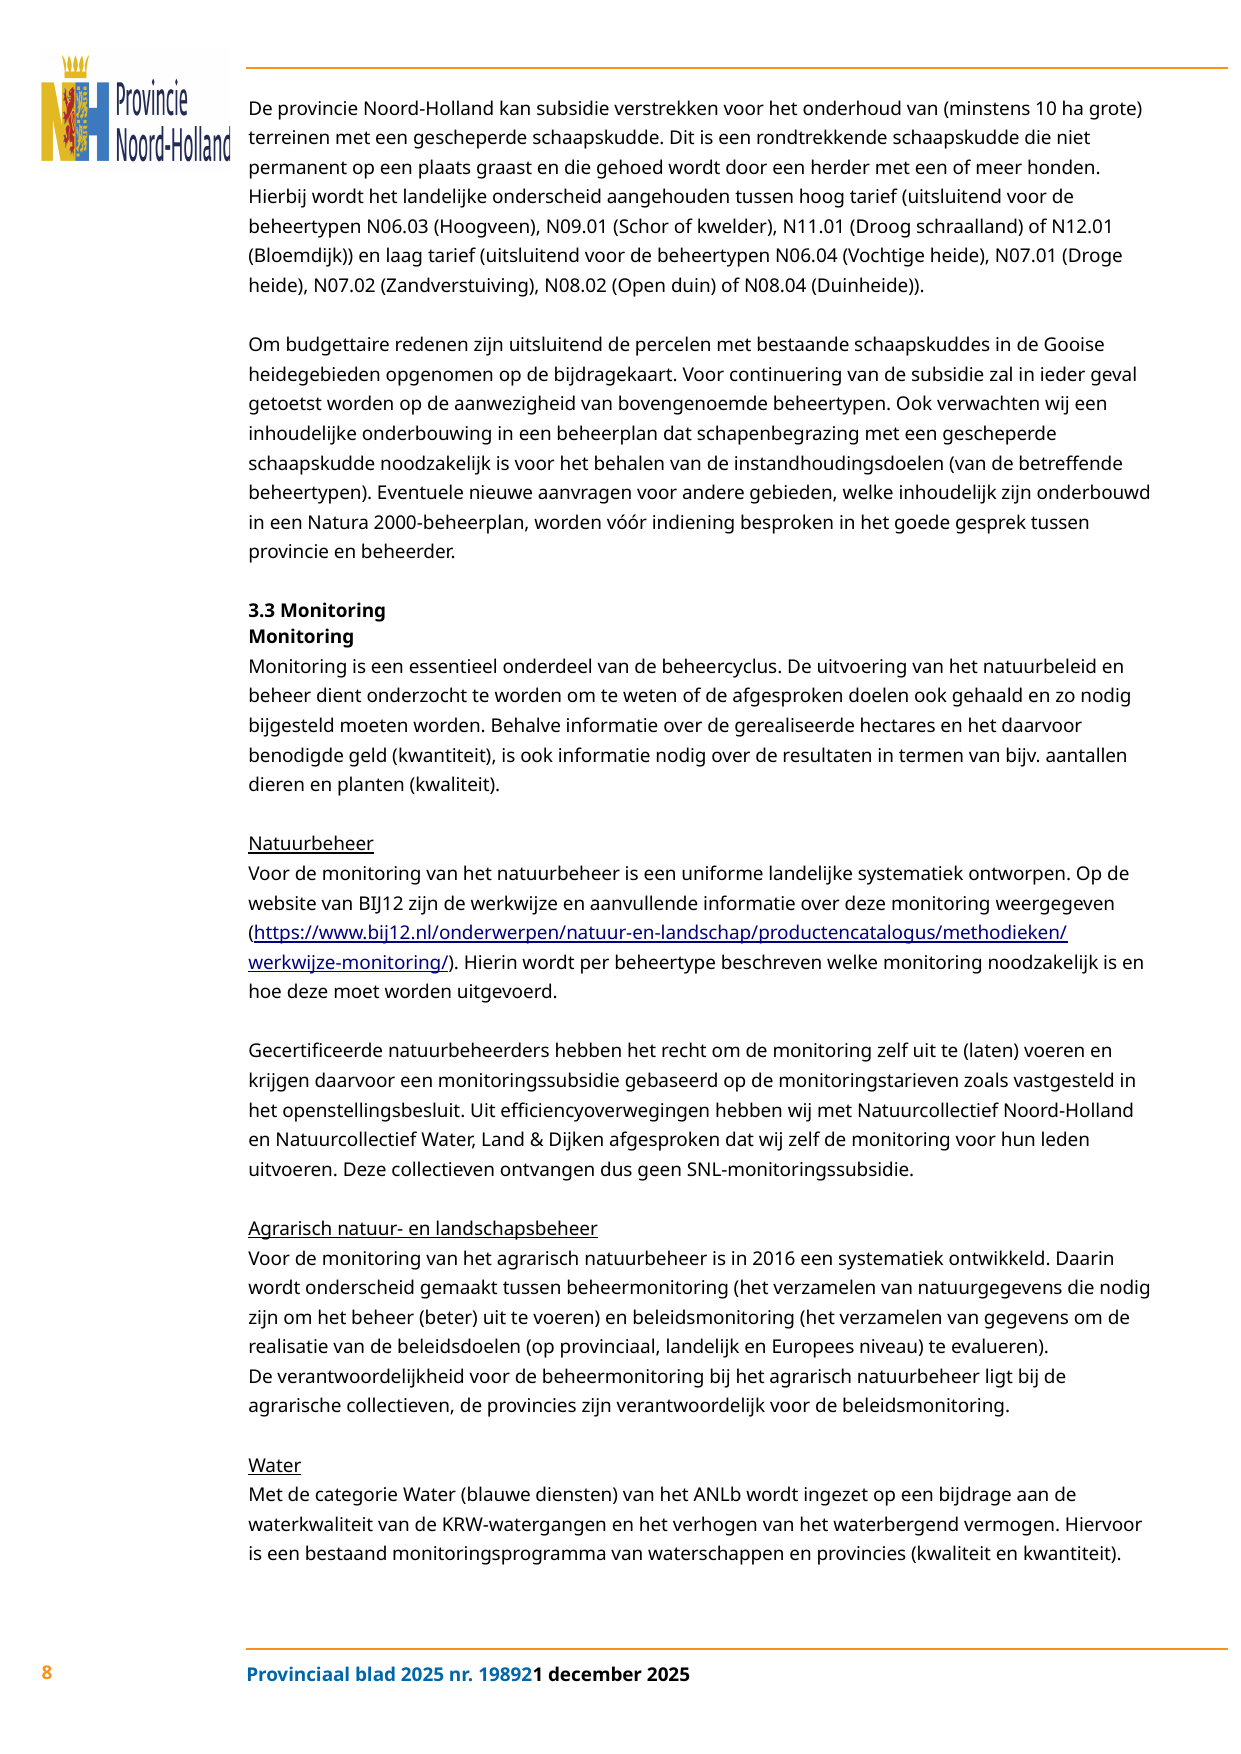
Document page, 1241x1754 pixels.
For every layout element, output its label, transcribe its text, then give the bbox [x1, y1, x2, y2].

text 3.3 Monitoring [248, 598, 1152, 623]
text Voor de monitoring van het natuurbeheer is een uniforme landelijke systematiek ontworpen. Op de website van BIJ12 zijn de werkwijze en aanvullende informatie over deze monitoring weergegeven (https://www.bij12.nl/onderwerpen/natuur-en-landschap/productencatalogus/methodieken/werkwijze-monitoring/). Hierin wordt per beheertype beschreven welke monitoring noodzakelijk is en hoe deze moet worden uitgevoerd. [248, 860, 1152, 1004]
text Om budgettaire redenen zijn uitsluitend de percelen met bestaande schaapskuddes in de Gooise heidegebieden opgenomen op de bijdragekaart. Voor continuering van de subsidie zal in ieder geval getoetst worden op de aanwezigheid van bovengenoemde beheertypen. Ook verwachten wij een inhoudelijke onderbouwing in een beheerplan dat schapenbegrazing met een gescheperde schaapskudde noodzakelijk is voor het behalen van de instandhoudingsdoelen (van de betreffende beheertypen). Eventuele nieuwe aanvragen voor andere gebieden, welke inhoudelijk zijn onderbouwd in een Natura 2000-beheerplan, worden vóór indiening besproken in het goede gesprek tussen provincie en beheerder. [248, 331, 1152, 564]
text Met de categorie Water (blauwe diensten) van het ANLb wordt ingezet op een bijdrage aan de waterkwaliteit van de KRW-watergangen en het verhogen van het waterbergend vermogen. Hiervoor is een bestaand monitoringsprogramma van waterschappen en provincies (kwaliteit en kwantiteit). [248, 1481, 1152, 1566]
text Agrarisch natuur- en landschapsbeheer [248, 1215, 1152, 1241]
text Natuurbeheer [248, 831, 1152, 856]
text Monitoring [248, 623, 1152, 649]
text Monitoring is een essentieel onderdeel van de beheercyclus. De uitvoering van het natuurbeleid en beheer dient onderzocht te worden om te weten of de afgesproken doelen ook gehaald en zo nodig bijgesteld moeten worden. Behalve informatie over de gerealiseerde hectares en het daarvoor benodigde geld (kwantiteit), is ook informatie nodig over de resultaten in termen van bijv. aantallen dieren en planten (kwaliteit). [248, 653, 1152, 797]
picture [41, 47, 231, 172]
text Water [248, 1452, 1152, 1477]
text De verantwoordelijkheid voor de beheermonitoring bij het agrarisch natuurbeheer ligt bij de agrarische collectieven, de provincies zijn verantwoordelijk voor de beleidsmonitoring. [248, 1363, 1152, 1418]
text De provincie Noord-Holland kan subsidie verstrekken voor het onderhoud van (minstens 10 ha grote) terreinen met een gescheperde schaapskudde. Dit is een rondtrekkende schaapskudde die niet permanent op een plaats graast en die gehoed wordt door een herder met een of meer honden. Hierbij wordt het landelijke onderscheid aangehouden tussen hoog tarief (uitsluitend voor de beheertypen N06.03 (Hoogveen), N09.01 (Schor of kwelder), N11.01 (Droog schraalland) of N12.01 (Bloemdijk)) en laag tarief (uitsluitend voor de beheertypen N06.04 (Vochtige heide), N07.01 (Droge heide), N07.02 (Zandverstuiving), N08.02 (Open duin) of N08.04 (Duinheide)). [248, 95, 1152, 298]
text Voor de monitoring van het agrarisch natuurbeheer is in 2016 een systematiek ontwikkeld. Daarin wordt onderscheid gemaakt tussen beheermonitoring (het verzamelen van natuurgegevens die nodig zijn om het beheer (beter) uit te voeren) en beleidsmonitoring (het verzamelen van gegevens om de realisatie van de beleidsdoelen (op provinciaal, landelijk en Europees niveau) te evalueren). [248, 1245, 1152, 1359]
text Gecertificeerde natuurbeheerders hebben het recht om de monitoring zelf uit te (laten) voeren en krijgen daarvoor een monitoringssubsidie gebaseerd op de monitoringstarieven zoals vastgesteld in het openstellingsbesluit. Uit efficiencyoverwegingen hebben wij met Natuurcollectief Noord-Holland en Natuurcollectief Water, Land & Dijken afgesproken dat wij zelf de monitoring voor hun leden uitvoeren. Deze collectieven ontvangen dus geen SNL-monitoringssubsidie. [248, 1038, 1152, 1182]
